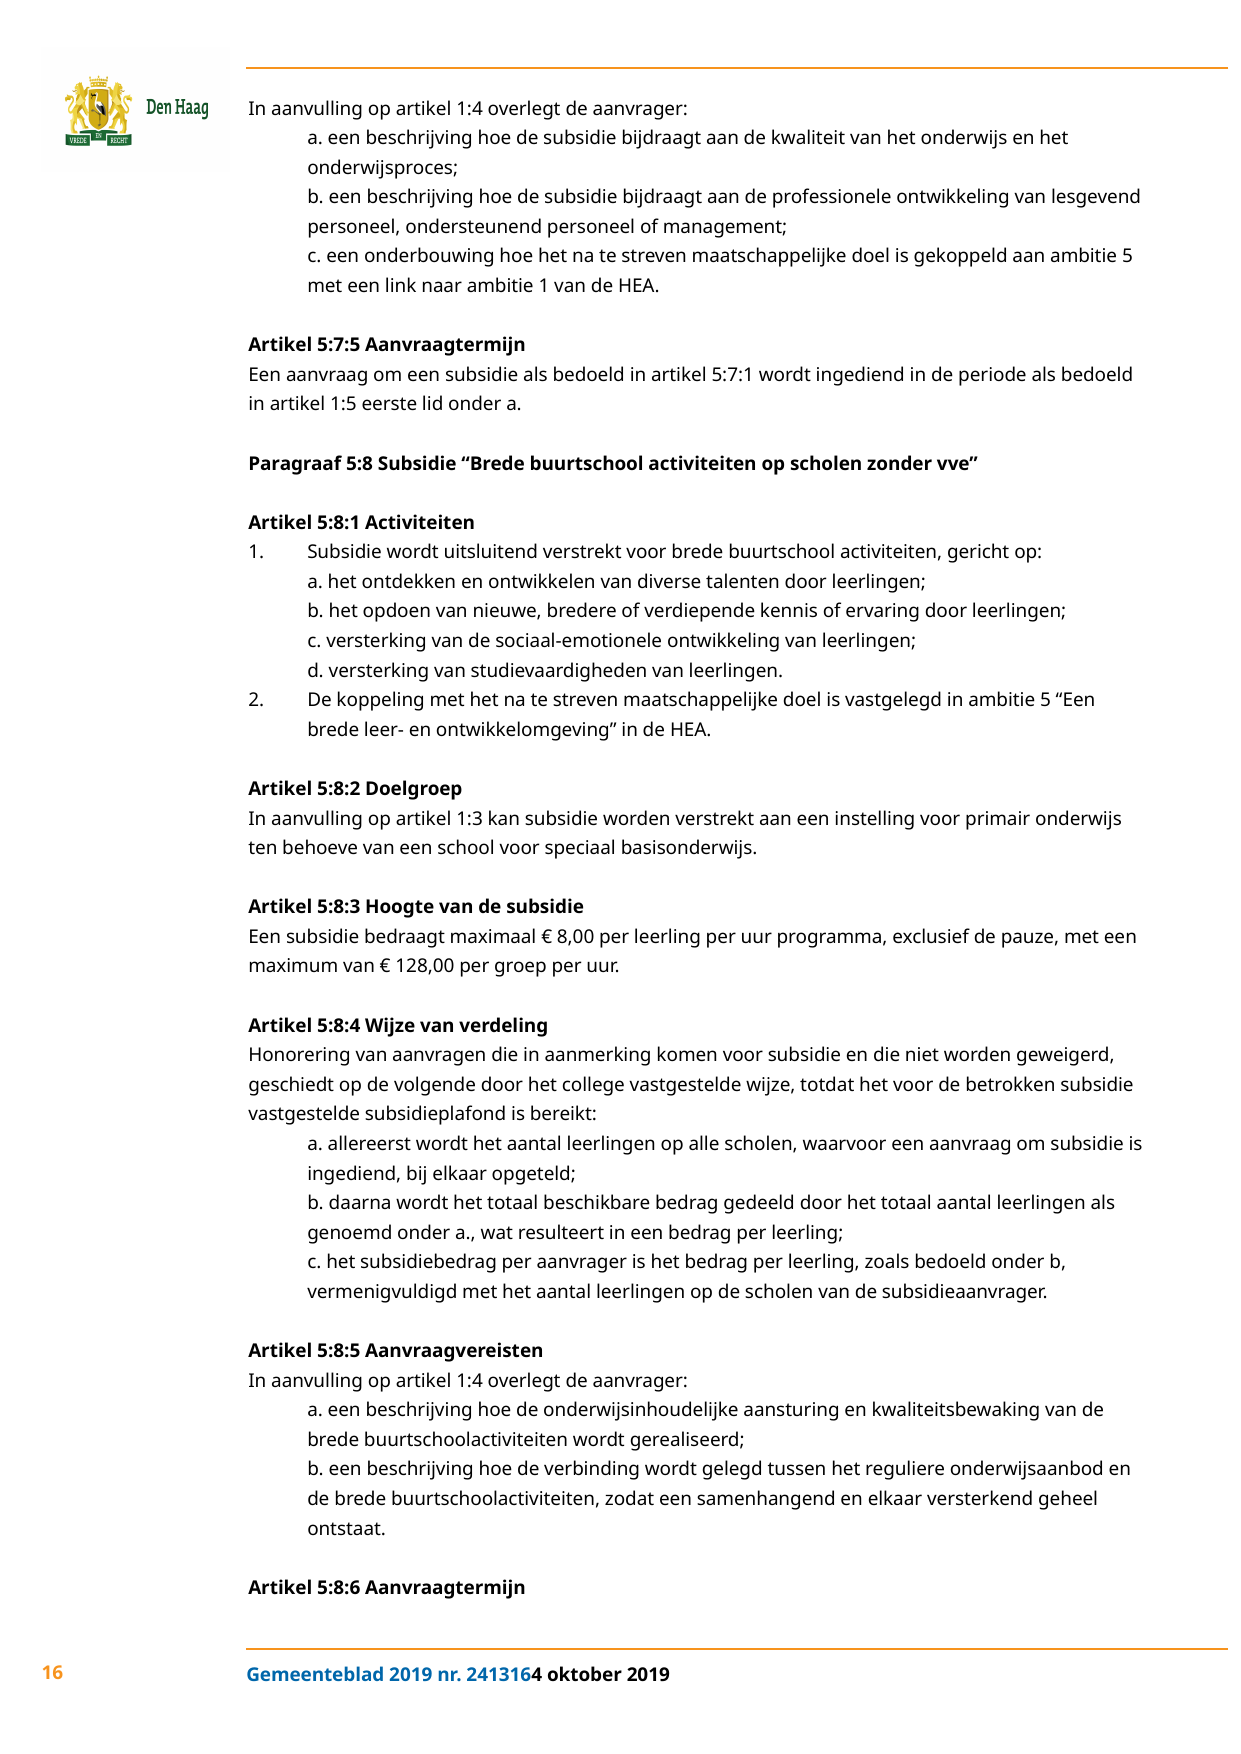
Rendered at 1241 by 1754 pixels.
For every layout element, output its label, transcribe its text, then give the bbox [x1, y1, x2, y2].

text Artikel 5:8:3 Hoogte van de subsidie [248, 893, 1152, 919]
list b. een beschrijving hoe de subsidie bijdraagt aan de professionele ontwikkeling van lesgevend personeel, ondersteunend personeel of management; [248, 183, 1152, 239]
list b. het opdoen van nieuwe, bredere of verdiepende kennis of ervaring door leerlingen; [248, 598, 1152, 623]
picture [41, 47, 231, 172]
text Artikel 5:8:6 Aanvraagtermijn [248, 1574, 1152, 1600]
list a. een beschrijving hoe de subsidie bijdraagt aan de kwaliteit van het onderwijs en het onderwijsproces; [248, 124, 1152, 180]
text Een aanvraag om een subsidie als bedoeld in artikel 5:7:1 wordt ingediend in de periode als bedoeld in artikel 1:5 eerste lid onder a. [248, 361, 1152, 416]
text Een subsidie bedraagt maximaal € 8,00 per leerling per uur programma, exclusief de pauze, met een maximum van € 128,00 per groep per uur. [248, 923, 1152, 978]
text Artikel 5:8:4 Wijze van verdeling [248, 1012, 1152, 1038]
text Artikel 5:8:2 Doelgroep [248, 775, 1152, 801]
text In aanvulling op artikel 1:4 overlegt de aanvrager: [248, 95, 1152, 121]
list De koppeling met het na te streven maatschappelijke doel is vastgelegd in ambitie 5 “Een brede leer- en ontwikkelomgeving” in de HEA. [248, 686, 1152, 742]
text Artikel 5:8:1 Activiteiten [248, 509, 1152, 535]
list d. versterking van studievaardigheden van leerlingen. [248, 657, 1152, 683]
list Subsidie wordt uitsluitend verstrekt voor brede buurtschool activiteiten, gericht op: [248, 538, 1152, 564]
text Artikel 5:7:5 Aanvraagtermijn [248, 331, 1152, 357]
list a. een beschrijving hoe de onderwijsinhoudelijke aansturing en kwaliteitsbewaking van de brede buurtschoolactiviteiten wordt gerealiseerd; [248, 1396, 1152, 1452]
list a. allereerst wordt het aantal leerlingen op alle scholen, waarvoor een aanvraag om subsidie is ingediend, bij elkaar opgeteld; [248, 1130, 1152, 1186]
text Paragraaf 5:8 Subsidie “Brede buurtschool activiteiten op scholen zonder vve” [248, 450, 1152, 476]
text Honorering van aanvragen die in aanmerking komen voor subsidie en die niet worden geweigerd, geschiedt op de volgende door het college vastgestelde wijze, totdat het voor de betrokken subsidie vastgestelde subsidieplafond is bereikt: [248, 1041, 1152, 1126]
list a. het ontdekken en ontwikkelen van diverse talenten door leerlingen; [248, 568, 1152, 594]
list b. een beschrijving hoe de verbinding wordt gelegd tussen het reguliere onderwijsaanbod en de brede buurtschoolactiviteiten, zodat een samenhangend en elkaar versterkend geheel ontstaat. [248, 1456, 1152, 1541]
list c. versterking van de sociaal-emotionele ontwikkeling van leerlingen; [248, 627, 1152, 653]
text In aanvulling op artikel 1:3 kan subsidie worden verstrekt aan een instelling voor primair onderwijs ten behoeve van een school voor speciaal basisonderwijs. [248, 805, 1152, 860]
list b. daarna wordt het totaal beschikbare bedrag gedeeld door het totaal aantal leerlingen als genoemd onder a., wat resulteert in een bedrag per leerling; [248, 1189, 1152, 1245]
text In aanvulling op artikel 1:4 overlegt de aanvrager: [248, 1367, 1152, 1393]
text Artikel 5:8:5 Aanvraagvereisten [248, 1337, 1152, 1363]
list c. het subsidiebedrag per aanvrager is het bedrag per leerling, zoals bedoeld onder b, vermenigvuldigd met het aantal leerlingen op de scholen van de subsidieaanvrager. [248, 1248, 1152, 1304]
list c. een onderbouwing hoe het na te streven maatschappelijke doel is gekoppeld aan ambitie 5 met een link naar ambitie 1 van de HEA. [248, 243, 1152, 298]
